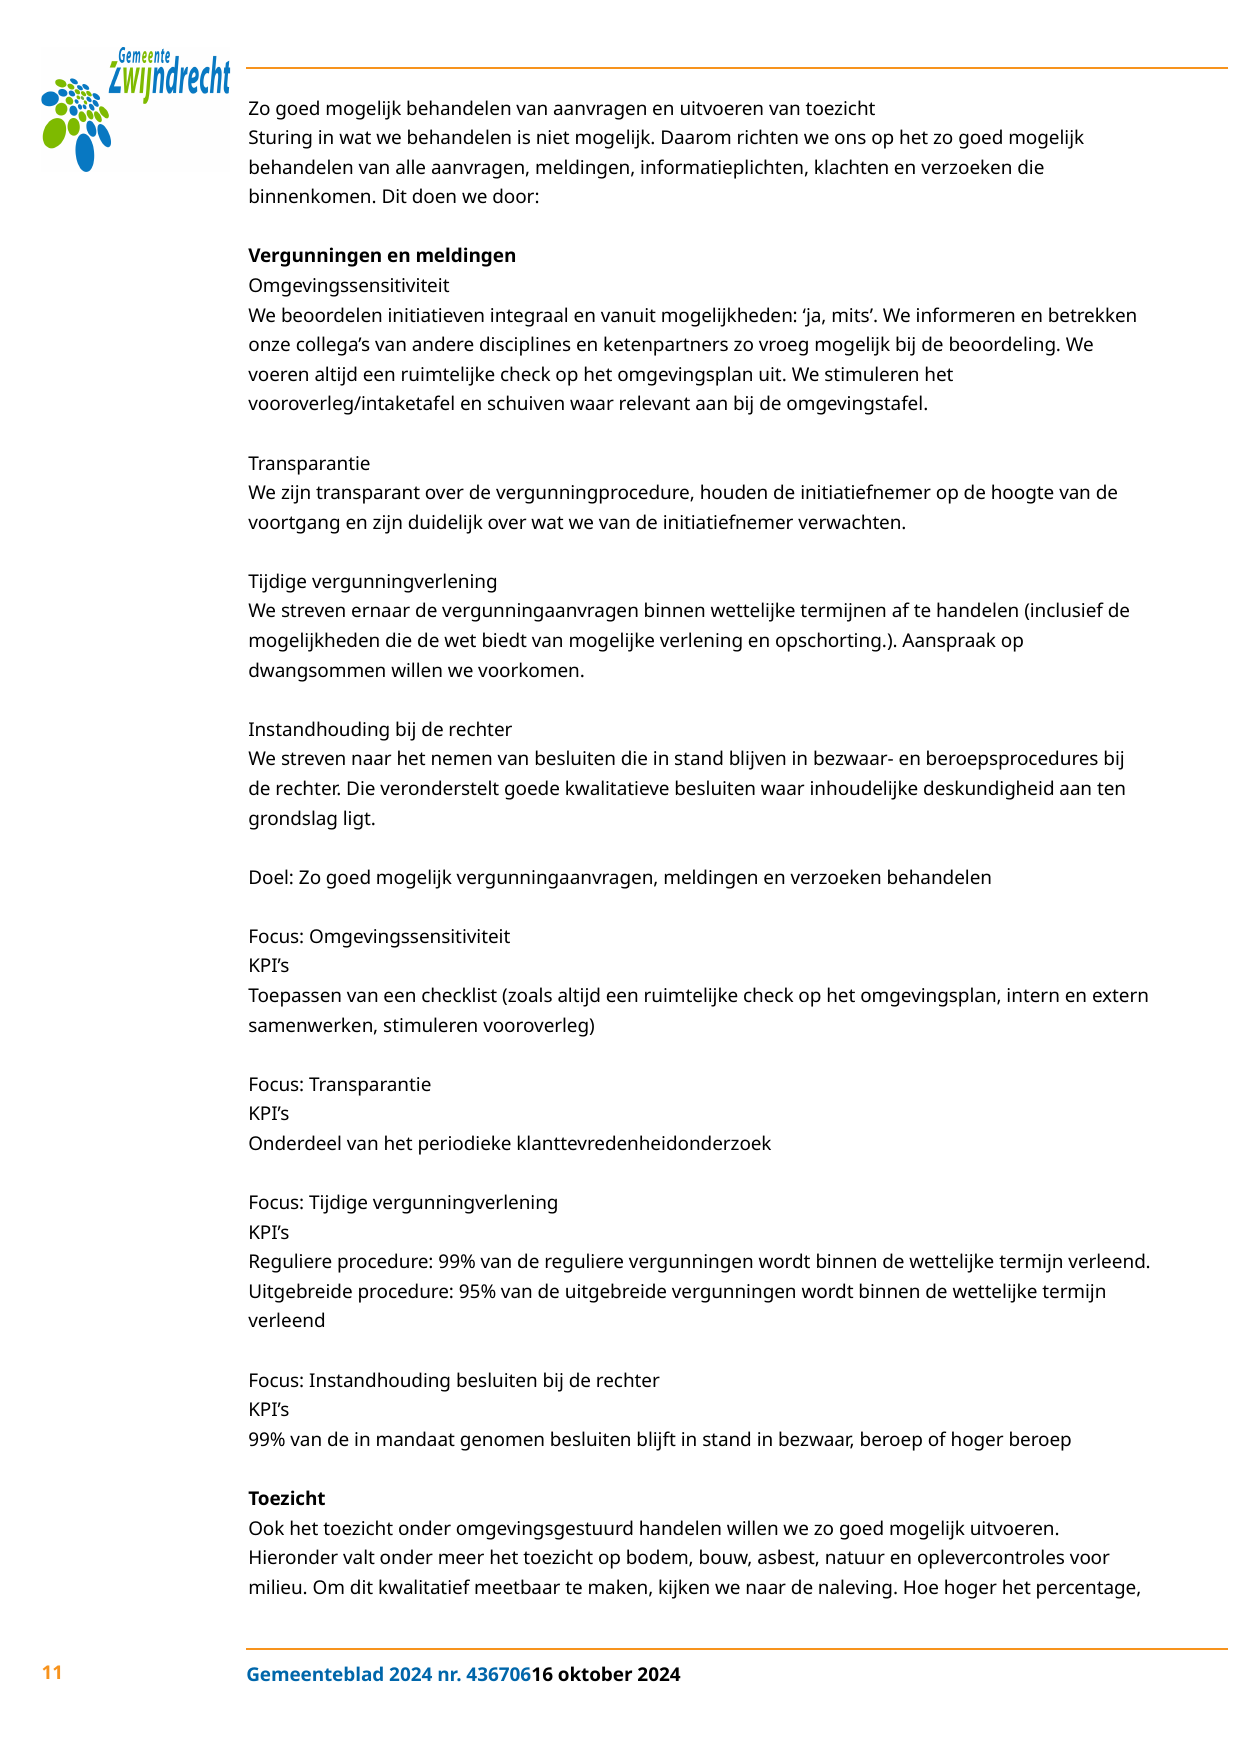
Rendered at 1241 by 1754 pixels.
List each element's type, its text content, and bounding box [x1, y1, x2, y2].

text We streven naar het nemen van besluiten die in stand blijven in bezwaar- en beroepsprocedures bij de rechter. Die veronderstelt goede kwalitatieve besluiten waar inhoudelijke deskundigheid aan ten grondslag ligt. [248, 746, 1152, 831]
text Uitgebreide procedure: 95% van de uitgebreide vergunningen wordt binnen de wettelijke termijn verleend [248, 1278, 1152, 1333]
text Focus: Tijdige vergunningverlening [248, 1189, 1152, 1215]
text Doel: Zo goed mogelijk vergunningaanvragen, meldingen en verzoeken behandelen [248, 864, 1152, 890]
text We streven ernaar de vergunningaanvragen binnen wettelijke termijnen af te handelen (inclusief de mogelijkheden die de wet biedt van mogelijke verlening en opschorting.). Aanspraak op dwangsommen willen we voorkomen. [248, 598, 1152, 683]
text Toezicht [248, 1485, 1152, 1511]
text 99% van de in mandaat genomen besluiten blijft in stand in bezwaar, beroep of hoger beroep [248, 1426, 1152, 1452]
text We beoordelen initiatieven integraal en vanuit mogelijkheden: ‘ja, mits’. We informeren en betrekken onze collega’s van andere disciplines en ketenpartners zo vroeg mogelijk bij de beoordeling. We voeren altijd een ruimtelijke check op het omgevingsplan uit. We stimuleren het vooroverleg/intaketafel en schuiven waar relevant aan bij de omgevingstafel. [248, 302, 1152, 416]
text Instandhouding bij de rechter [248, 716, 1152, 742]
text We zijn transparant over de vergunningprocedure, houden de initiatiefnemer op de hoogte van de voortgang en zijn duidelijk over wat we van de initiatiefnemer verwachten. [248, 479, 1152, 535]
text KPI’s [248, 1101, 1152, 1126]
text KPI’s [248, 953, 1152, 978]
text Onderdeel van het periodieke klanttevredenheidonderzoek [248, 1130, 1152, 1156]
text Tijdige vergunningverlening [248, 568, 1152, 594]
text Focus: Instandhouding besluiten bij de rechter [248, 1367, 1152, 1393]
text Zo goed mogelijk behandelen van aanvragen en uitvoeren van toezicht [248, 95, 1152, 121]
text Vergunningen en meldingen [248, 243, 1152, 268]
text Omgevingssensitiviteit [248, 272, 1152, 298]
text Focus: Transparantie [248, 1071, 1152, 1097]
text Sturing in wat we behandelen is niet mogelijk. Daarom richten we ons op het zo goed mogelijk behandelen van alle aanvragen, meldingen, informatieplichten, klachten en verzoeken die binnenkomen. Dit doen we door: [248, 124, 1152, 209]
text Toepassen van een checklist (zoals altijd een ruimtelijke check op het omgevingsplan, intern en extern samenwerken, stimuleren vooroverleg) [248, 982, 1152, 1038]
text Reguliere procedure: 99% van de reguliere vergunningen wordt binnen de wettelijke termijn verleend. [248, 1248, 1152, 1274]
picture [41, 47, 231, 172]
text KPI’s [248, 1396, 1152, 1422]
text Transparantie [248, 450, 1152, 476]
text Focus: Omgevingssensitiviteit [248, 923, 1152, 949]
text KPI’s [248, 1219, 1152, 1245]
text Ook het toezicht onder omgevingsgestuurd handelen willen we zo goed mogelijk uitvoeren. Hieronder valt onder meer het toezicht op bodem, bouw, asbest, natuur en oplevercontroles voor milieu. Om dit kwalitatief meetbaar te maken, kijken we naar de naleving. Hoe hoger het percentage, [248, 1515, 1152, 1600]
